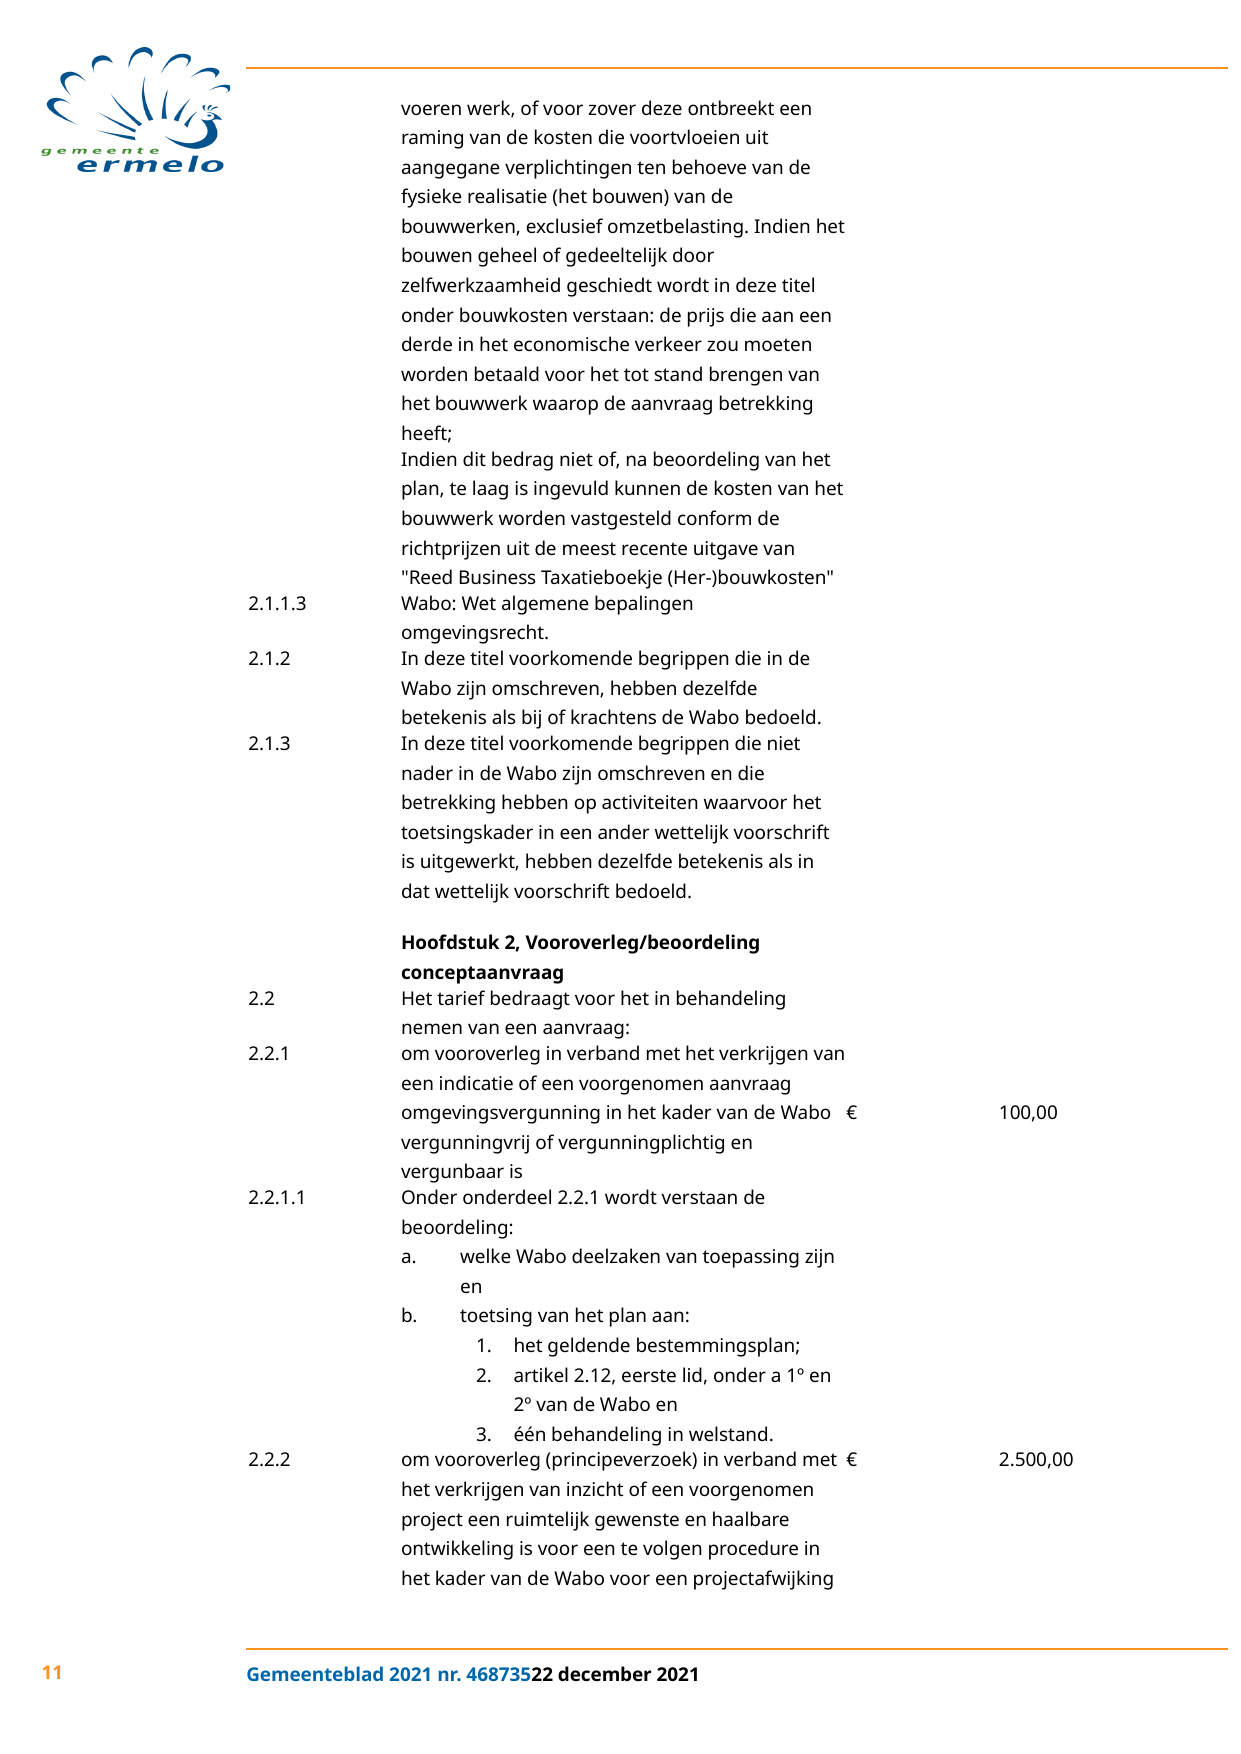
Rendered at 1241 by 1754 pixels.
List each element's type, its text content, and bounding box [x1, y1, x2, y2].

table_cell om vooroverleg in verband met het verkrijgen van een indicatie of een voorgenomen aanvraag omgevingsvergunning in het kader van de Wabo vergunningvrij of vergunningplichtig en vergunbaar is [401, 1040, 846, 1184]
table_cell [999, 95, 1152, 446]
table_cell Het tarief bedraagt voor het in behandeling nemen van een aanvraag: [401, 985, 846, 1040]
table_cell [846, 645, 999, 730]
table_cell [401, 904, 846, 929]
table_cell [999, 645, 1152, 730]
table_cell [999, 590, 1152, 645]
table_cell [846, 730, 999, 904]
table_cell [248, 95, 401, 446]
table_cell 100,00 [999, 1040, 1152, 1184]
table_cell € [846, 1040, 999, 1184]
table_cell [846, 930, 999, 985]
table_cell [248, 446, 401, 590]
table_cell Onder onderdeel 2.2.1 wordt verstaan de beoordeling: welke Wabo deelzaken van toepassing zijn en toetsing van het plan aan: het geldende bestemmingsplan; artikel 2.12, eerste lid, onder a 1º en 2º van de Wabo en één behandeling in welstand. [401, 1184, 846, 1447]
table_cell [999, 446, 1152, 590]
table_cell Indien dit bedrag niet of, na beoordeling van het plan, te laag is ingevuld kunnen de kosten van het bouwwerk worden vastgesteld conform de richtprijzen uit de meest recente uitgave van "Reed Business Taxatieboekje (Her-)bouwkosten" [401, 446, 846, 590]
table_cell Wabo: Wet algemene bepalingen omgevingsrecht. [401, 590, 846, 645]
table_cell [846, 985, 999, 1040]
table_cell In deze titel voorkomende begrippen die in de Wabo zijn omschreven, hebben dezelfde betekenis als bij of krachtens de Wabo bedoeld. [401, 645, 846, 730]
table_cell € [846, 1447, 999, 1591]
table_cell [846, 904, 999, 929]
table_cell 2.1.1.3 [248, 590, 401, 645]
table_cell 2.2.1.1 [248, 1184, 401, 1447]
table_cell [999, 930, 1152, 985]
table_cell [248, 930, 401, 985]
table_cell 2.2 [248, 985, 401, 1040]
table_cell [999, 904, 1152, 929]
table_cell [248, 904, 401, 929]
table_cell [846, 1184, 999, 1447]
table_cell [846, 446, 999, 590]
table_cell [999, 730, 1152, 904]
table_cell voeren werk, of voor zover deze ontbreekt een raming van de kosten die voortvloeien uit aangegane verplichtingen ten behoeve van de fysieke realisatie (het bouwen) van de bouwwerken, exclusief omzetbelasting. Indien het bouwen geheel of gedeeltelijk door zelfwerkzaamheid geschiedt wordt in deze titel onder bouwkosten verstaan: de prijs die aan een derde in het economische verkeer zou moeten worden betaald voor het tot stand brengen van het bouwwerk waarop de aanvraag betrekking heeft; [401, 95, 846, 446]
table_cell 2.1.2 [248, 645, 401, 730]
table_cell 2.1.3 [248, 730, 401, 904]
table_cell [846, 590, 999, 645]
table_cell 2.500,00 [999, 1447, 1152, 1591]
table_cell 2.2.2 [248, 1447, 401, 1591]
table_cell Hoofdstuk 2, Vooroverleg/beoordeling conceptaanvraag [401, 930, 846, 985]
table_cell In deze titel voorkomende begrippen die niet nader in de Wabo zijn omschreven en die betrekking hebben op activiteiten waarvoor het toetsingskader in een ander wettelijk voorschrift is uitgewerkt, hebben dezelfde betekenis als in dat wettelijk voorschrift bedoeld. [401, 730, 846, 904]
table_cell om vooroverleg (principeverzoek) in verband met het verkrijgen van inzicht of een voorgenomen project een ruimtelijk gewenste en haalbare ontwikkeling is voor een te volgen procedure in het kader van de Wabo voor een projectafwijking [401, 1447, 846, 1591]
table_cell [999, 985, 1152, 1040]
table_cell [999, 1184, 1152, 1447]
table_cell [846, 95, 999, 446]
picture [41, 47, 231, 172]
table_cell 2.2.1 [248, 1040, 401, 1184]
